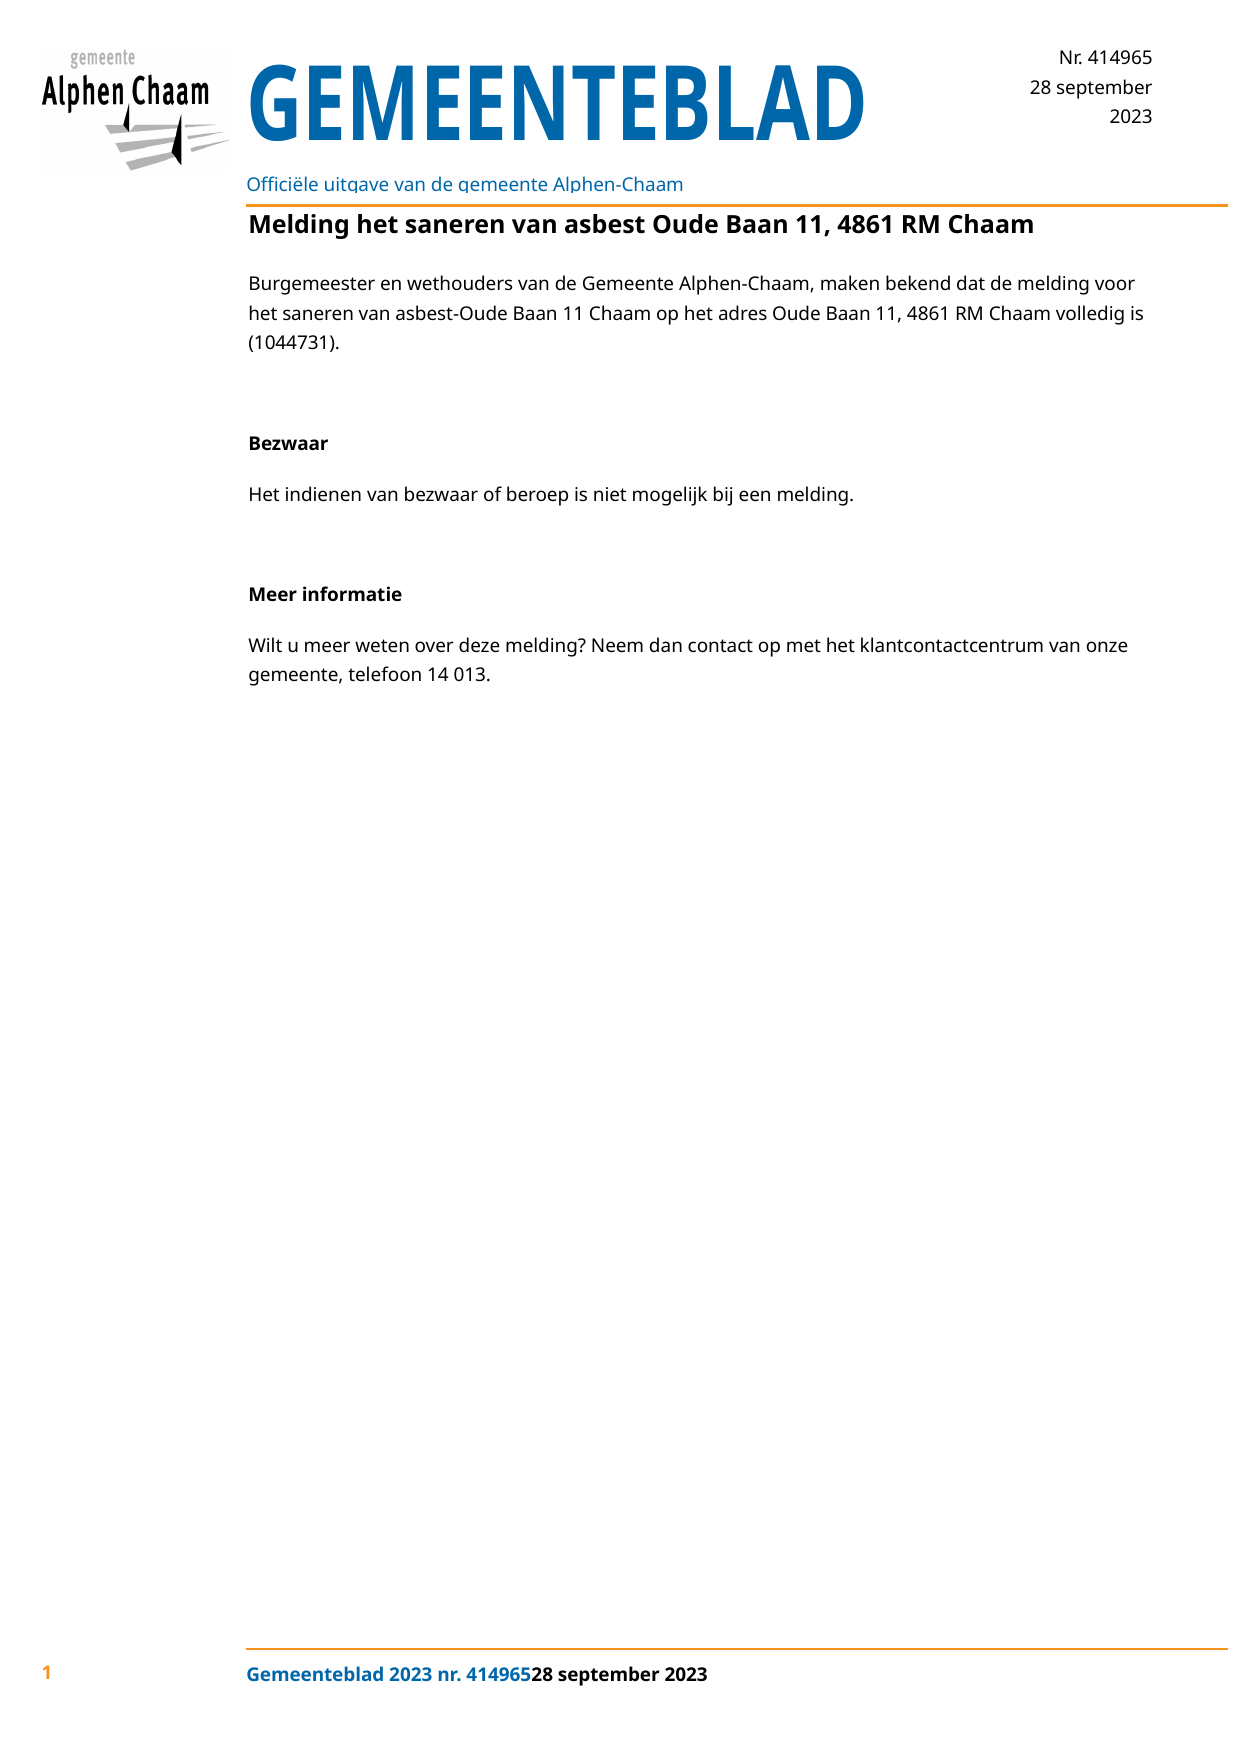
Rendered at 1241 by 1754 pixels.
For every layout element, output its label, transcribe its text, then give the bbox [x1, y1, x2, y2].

text Meer informatie [248, 582, 1152, 607]
text Bezwaar [248, 430, 1152, 456]
text Wilt u meer weten over deze melding? Neem dan contact op met het klantcontactcentrum van onze gemeente, telefoon 14 013. [248, 632, 1152, 687]
text Melding het saneren van asbest Oude Baan 11, 4861 RM Chaam [248, 207, 1152, 241]
picture [41, 47, 231, 172]
text Het indienen van bezwaar of beroep is niet mogelijk bij een melding. [248, 481, 1152, 506]
text Burgemeester en wethouders van de Gemeente Alphen-Chaam, maken bekend dat de melding voor het saneren van asbest-Oude Baan 11 Chaam op het adres Oude Baan 11, 4861 RM Chaam volledig is (1044731). [248, 270, 1152, 355]
